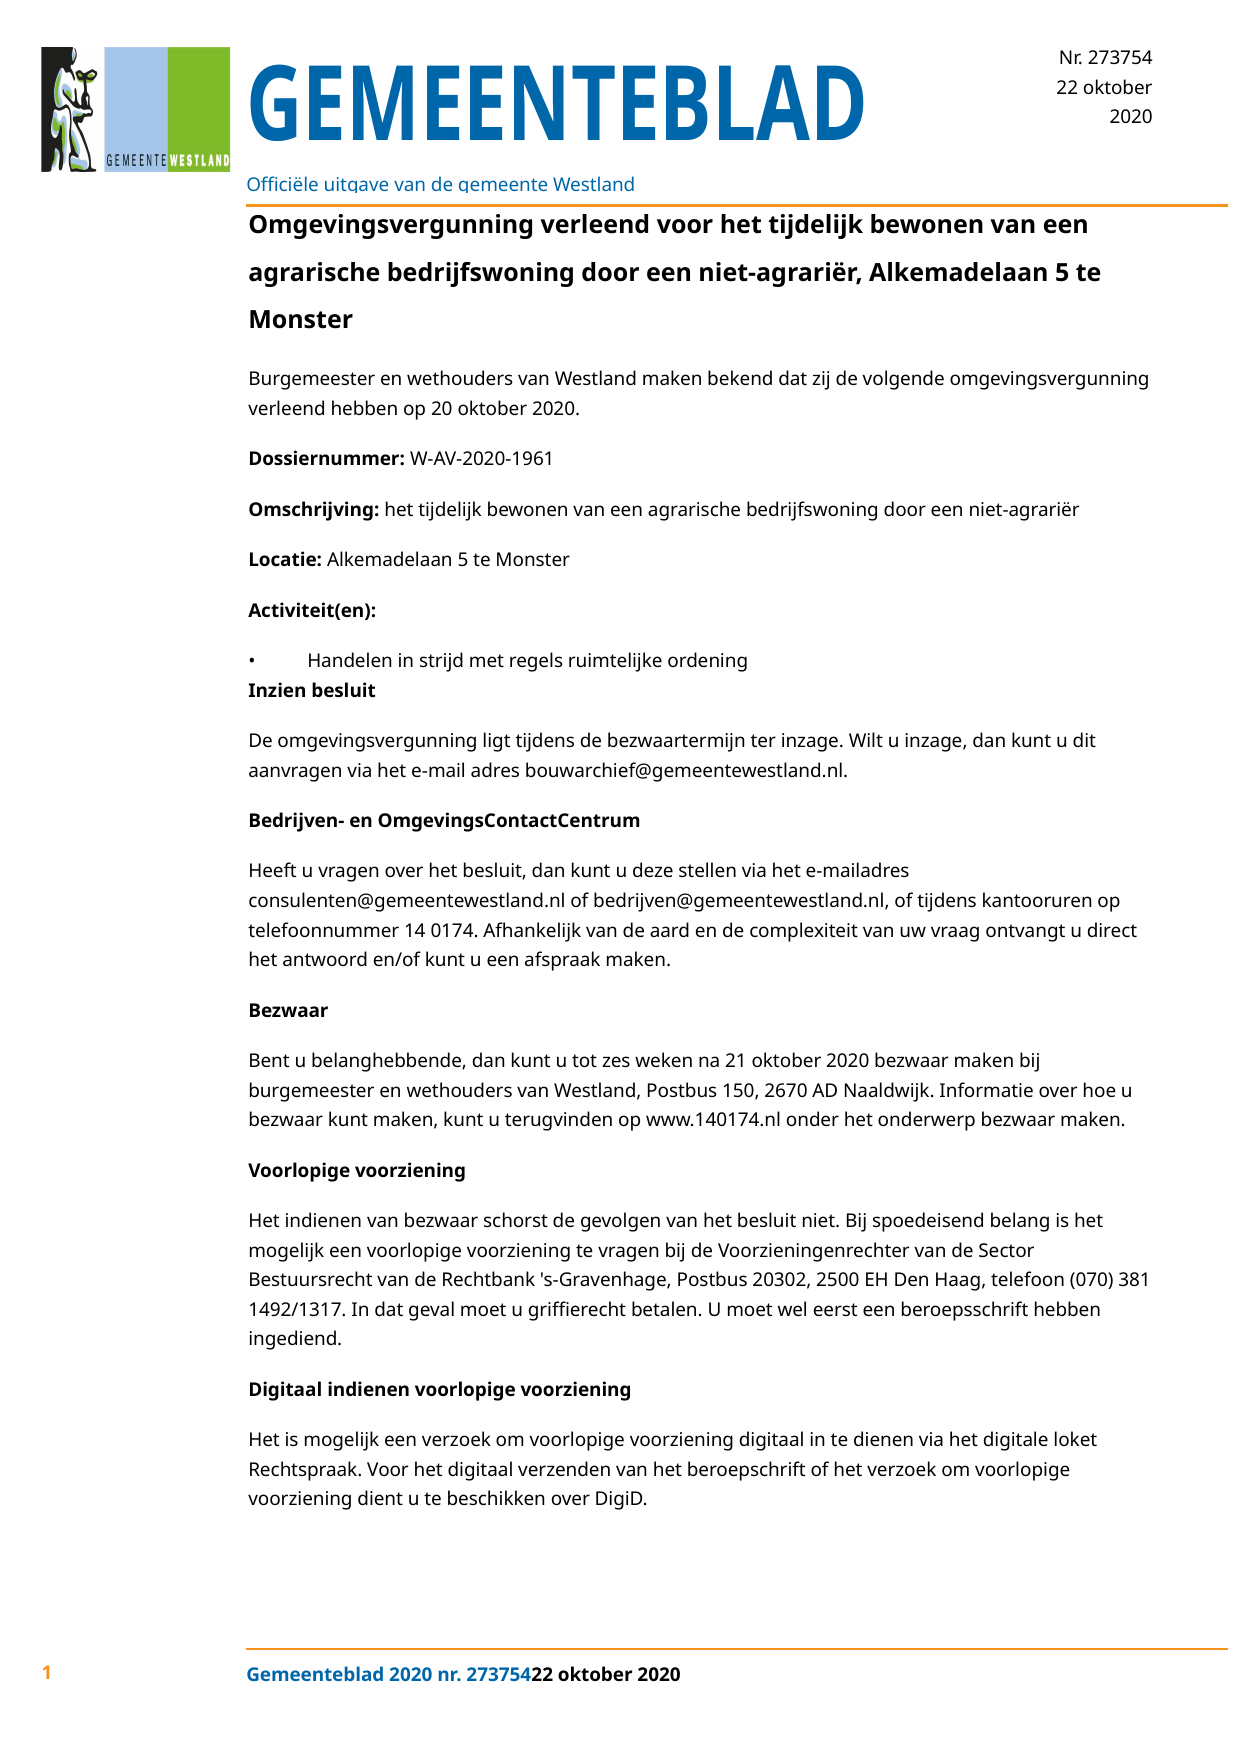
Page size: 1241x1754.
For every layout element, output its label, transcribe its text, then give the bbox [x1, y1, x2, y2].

text Inzien besluit [248, 677, 1152, 702]
text Locatie: Alkemadelaan 5 te Monster [248, 546, 1152, 572]
list Handelen in strijd met regels ruimtelijke ordening [248, 647, 1152, 673]
text Burgemeester en wethouders van Westland maken bekend dat zij de volgende omgevingsvergunning verleend hebben op 20 oktober 2020. [248, 366, 1152, 421]
text Bezwaar [248, 997, 1152, 1022]
text Het indienen van bezwaar schorst de gevolgen van het besluit niet. Bij spoedeisend belang is het mogelijk een voorlopige voorziening te vragen bij de Voorzieningenrechter van de Sector Bestuursrecht van de Rechtbank 's-Gravenhage, Postbus 20302, 2500 EH Den Haag, telefoon (070) 381 1492/1317. In dat geval moet u griffierecht betalen. U moet wel eerst een beroepsschrift hebben ingediend. [248, 1207, 1152, 1351]
text Bent u belanghebbende, dan kunt u tot zes weken na 21 oktober 2020 bezwaar maken bij burgemeester en wethouders van Westland, Postbus 150, 2670 AD Naaldwijk. Informatie over hoe u bezwaar kunt maken, kunt u terugvinden op www.140174.nl onder het onderwerp bezwaar maken. [248, 1047, 1152, 1132]
text Dossiernummer: W-AV-2020-1961 [248, 446, 1152, 471]
text Bedrijven- en OmgevingsContactCentrum [248, 807, 1152, 833]
text Omgevingsvergunning verleend voor het tijdelijk bewonen van een agrarische bedrijfswoning door een niet-agrariër, Alkemadelaan 5 te Monster [248, 207, 1152, 336]
text Het is mogelijk een verzoek om voorlopige voorziening digitaal in te dienen via het digitale loket Rechtspraak. Voor het digitaal verzenden van het beroepschrift of het verzoek om voorlopige voorziening dient u te beschikken over DigiD. [248, 1426, 1152, 1511]
text Activiteit(en): [248, 597, 1152, 622]
text Omschrijving: het tijdelijk bewonen van een agrarische bedrijfswoning door een niet-agrariër [248, 496, 1152, 522]
picture [41, 47, 231, 172]
text Heeft u vragen over het besluit, dan kunt u deze stellen via het e-mailadres consulenten@gemeentewestland.nl of bedrijven@gemeentewestland.nl, of tijdens kantooruren op telefoonnummer 14 0174. Afhankelijk van de aard en de complexiteit van uw vraag ontvangt u direct het antwoord en/of kunt u een afspraak maken. [248, 858, 1152, 972]
text Voorlopige voorziening [248, 1157, 1152, 1182]
text De omgevingsvergunning ligt tijdens de bezwaartermijn ter inzage. Wilt u inzage, dan kunt u dit aanvragen via het e-mail adres bouwarchief@gemeentewestland.nl. [248, 727, 1152, 782]
text Digitaal indienen voorlopige voorziening [248, 1376, 1152, 1402]
